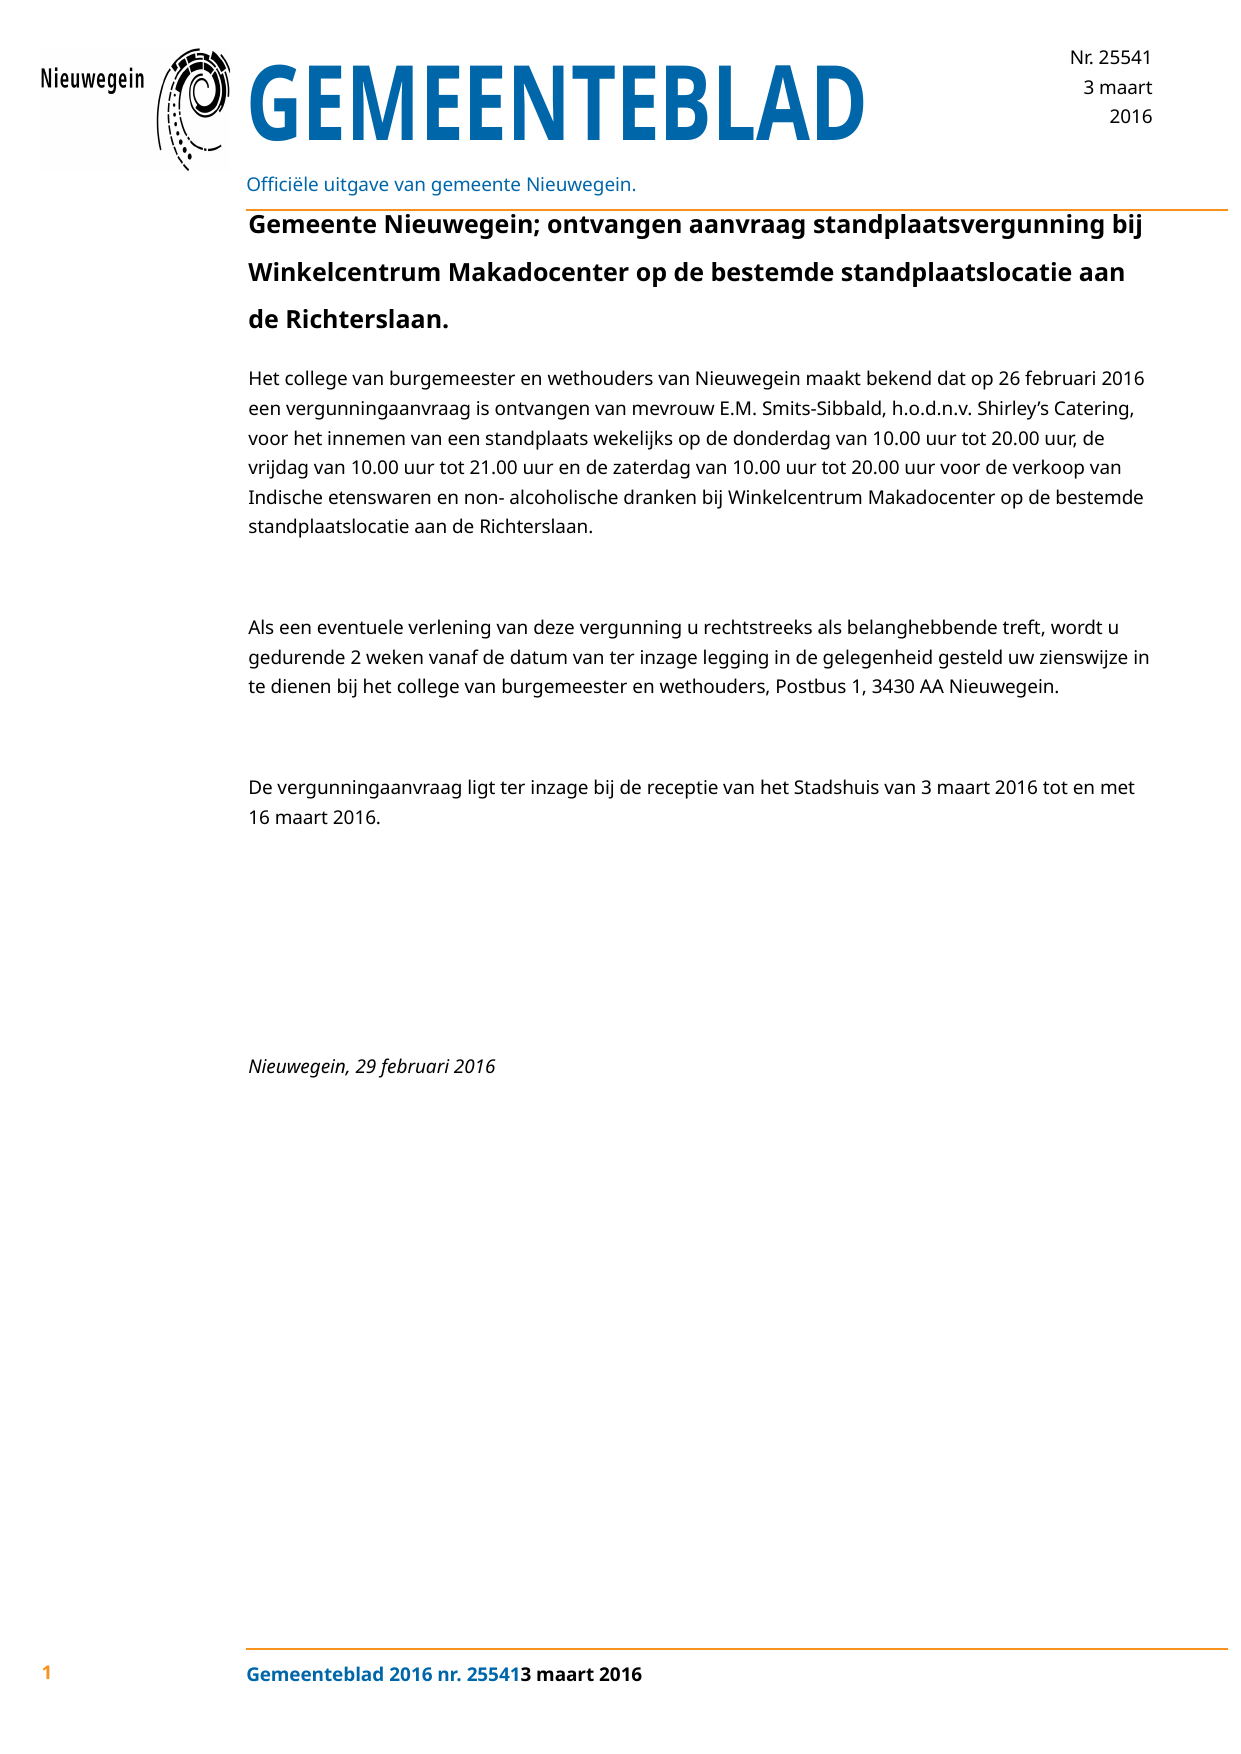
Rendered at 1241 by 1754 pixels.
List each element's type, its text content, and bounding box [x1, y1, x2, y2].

text Gemeente Nieuwegein; ontvangen aanvraag standplaatsvergunning bij Winkelcentrum Makadocenter op de bestemde standplaatslocatie aan de Richterslaan. [248, 211, 1152, 336]
picture [41, 47, 231, 172]
text Nieuwegein, 29 februari 2016 [248, 1053, 1152, 1079]
text Het college van burgemeester en wethouders van Nieuwegein maakt bekend dat op 26 februari 2016 een vergunningaanvraag is ontvangen van mevrouw E.M. Smits-Sibbald, h.o.d.n.v. Shirley’s Catering, voor het innemen van een standplaats wekelijks op de donderdag van 10.00 uur tot 20.00 uur, de vrijdag van 10.00 uur tot 21.00 uur en de zaterdag van 10.00 uur tot 20.00 uur voor de verkoop van Indische etenswaren en non- alcoholische dranken bij Winkelcentrum Makadocenter op de bestemde standplaatslocatie aan de Richterslaan. [248, 366, 1152, 539]
text Als een eventuele verlening van deze vergunning u rechtstreeks als belanghebbende treft, wordt u gedurende 2 weken vanaf de datum van ter inzage legging in de gelegenheid gesteld uw zienswijze in te dienen bij het college van burgemeester en wethouders, Postbus 1, 3430 AA Nieuwegein. [248, 614, 1152, 699]
text De vergunningaanvraag ligt ter inzage bij de receptie van het Stadshuis van 3 maart 2016 tot en met 16 maart 2016. [248, 774, 1152, 829]
